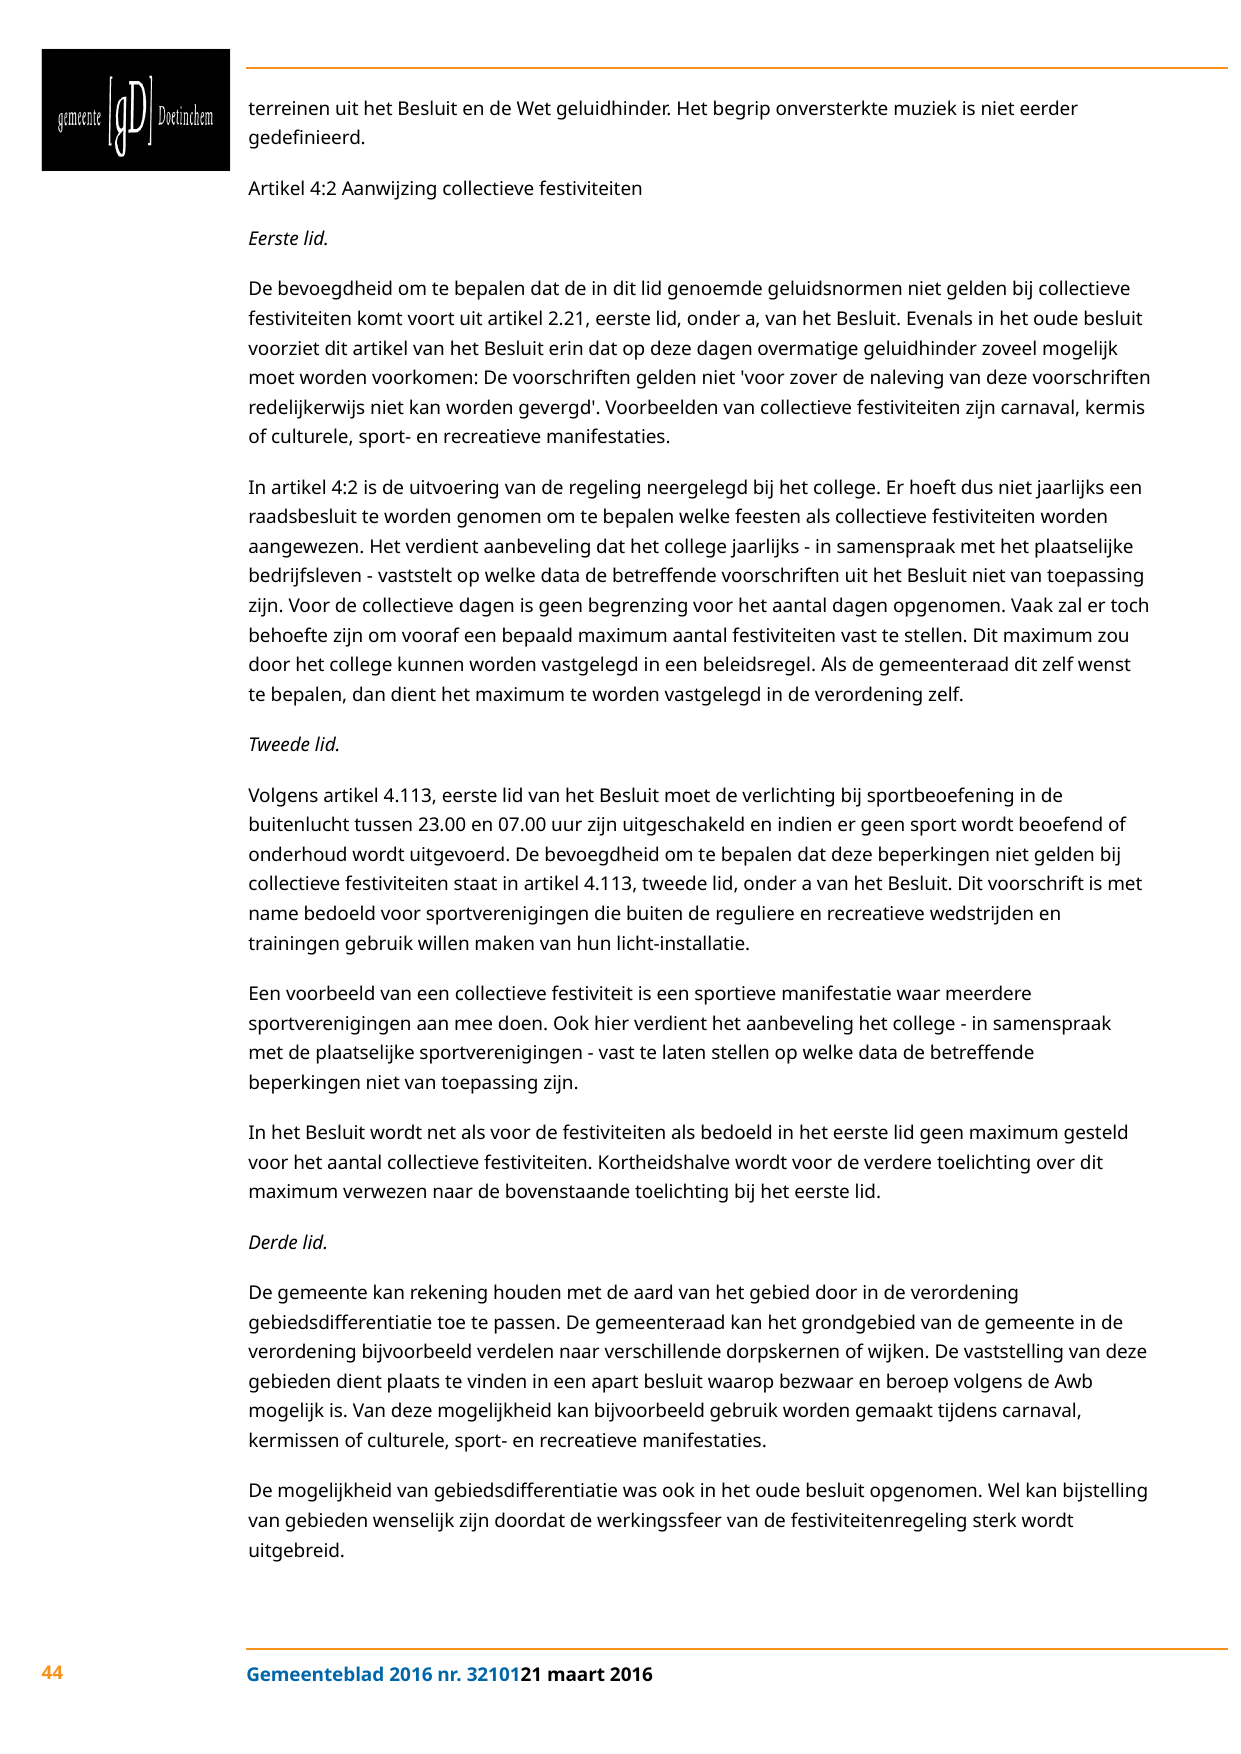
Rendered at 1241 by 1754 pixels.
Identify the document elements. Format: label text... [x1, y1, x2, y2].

text Eerste lid. [248, 225, 1152, 251]
picture [41, 47, 231, 172]
text Tweede lid. [248, 731, 1152, 757]
text Een voorbeeld van een collectieve festiviteit is een sportieve manifestatie waar meerdere sportverenigingen aan mee doen. Ook hier verdient het aanbeveling het college - in samenspraak met de plaatselijke sportverenigingen - vast te laten stellen op welke data de betreffende beperkingen niet van toepassing zijn. [248, 980, 1152, 1095]
text In artikel 4:2 is de uitvoering van de regeling neergelegd bij het college. Er hoeft dus niet jaarlijks een raadsbesluit te worden genomen om te bepalen welke feesten als collectieve festiviteiten worden aangewezen. Het verdient aanbeveling dat het college jaarlijks - in samenspraak met het plaatselijke bedrijfsleven - vaststelt op welke data de betreffende voorschriften uit het Besluit niet van toepassing zijn. Voor de collectieve dagen is geen begrenzing voor het aantal dagen opgenomen. Vaak zal er toch behoefte zijn om vooraf een bepaald maximum aantal festiviteiten vast te stellen. Dit maximum zou door het college kunnen worden vastgelegd in een beleidsregel. Als de gemeenteraad dit zelf wenst te bepalen, dan dient het maximum te worden vastgelegd in de verordening zelf. [248, 474, 1152, 707]
text De bevoegdheid om te bepalen dat de in dit lid genoemde geluidsnormen niet gelden bij collectieve festiviteiten komt voort uit artikel 2.21, eerste lid, onder a, van het Besluit. Evenals in het oude besluit voorziet dit artikel van het Besluit erin dat op deze dagen overmatige geluidhinder zoveel mogelijk moet worden voorkomen: De voorschriften gelden niet 'voor zover de naleving van deze voorschriften redelijkerwijs niet kan worden gevergd'. Voorbeelden van collectieve festiviteiten zijn carnaval, kermis of culturele, sport- en recreatieve manifestaties. [248, 276, 1152, 449]
text In het Besluit wordt net als voor de festiviteiten als bedoeld in het eerste lid geen maximum gesteld voor het aantal collectieve festiviteiten. Kortheidshalve wordt voor de verdere toelichting over dit maximum verwezen naar de bovenstaande toelichting bij het eerste lid. [248, 1119, 1152, 1204]
text Volgens artikel 4.113, eerste lid van het Besluit moet de verlichting bij sportbeoefening in de buitenlucht tussen 23.00 en 07.00 uur zijn uitgeschakeld en indien er geen sport wordt beoefend of onderhoud wordt uitgevoerd. De bevoegdheid om te bepalen dat deze beperkingen niet gelden bij collectieve festiviteiten staat in artikel 4.113, tweede lid, onder a van het Besluit. Dit voorschrift is met name bedoeld voor sportverenigingen die buiten de reguliere en recreatieve wedstrijden en trainingen gebruik willen maken van hun licht-installatie. [248, 782, 1152, 956]
text terreinen uit het Besluit en de Wet geluidhinder. Het begrip onversterkte muziek is niet eerder gedefinieerd. [248, 95, 1152, 150]
text Derde lid. [248, 1229, 1152, 1255]
text De gemeente kan rekening houden met de aard van het gebied door in de verordening gebiedsdifferentiatie toe te passen. De gemeenteraad kan het grondgebied van de gemeente in de verordening bijvoorbeeld verdelen naar verschillende dorpskernen of wijken. De vaststelling van deze gebieden dient plaats te vinden in een apart besluit waarop bezwaar en beroep volgens de Awb mogelijk is. Van deze mogelijkheid kan bijvoorbeeld gebruik worden gemaakt tijdens carnaval, kermissen of culturele, sport- en recreatieve manifestaties. [248, 1279, 1152, 1453]
text De mogelijkheid van gebiedsdifferentiatie was ook in het oude besluit opgenomen. Wel kan bijstelling van gebieden wenselijk zijn doordat de werkingssfeer van de festiviteitenregeling sterk wordt uitgebreid. [248, 1478, 1152, 1563]
text Artikel 4:2 Aanwijzing collectieve festiviteiten [248, 175, 1152, 201]
